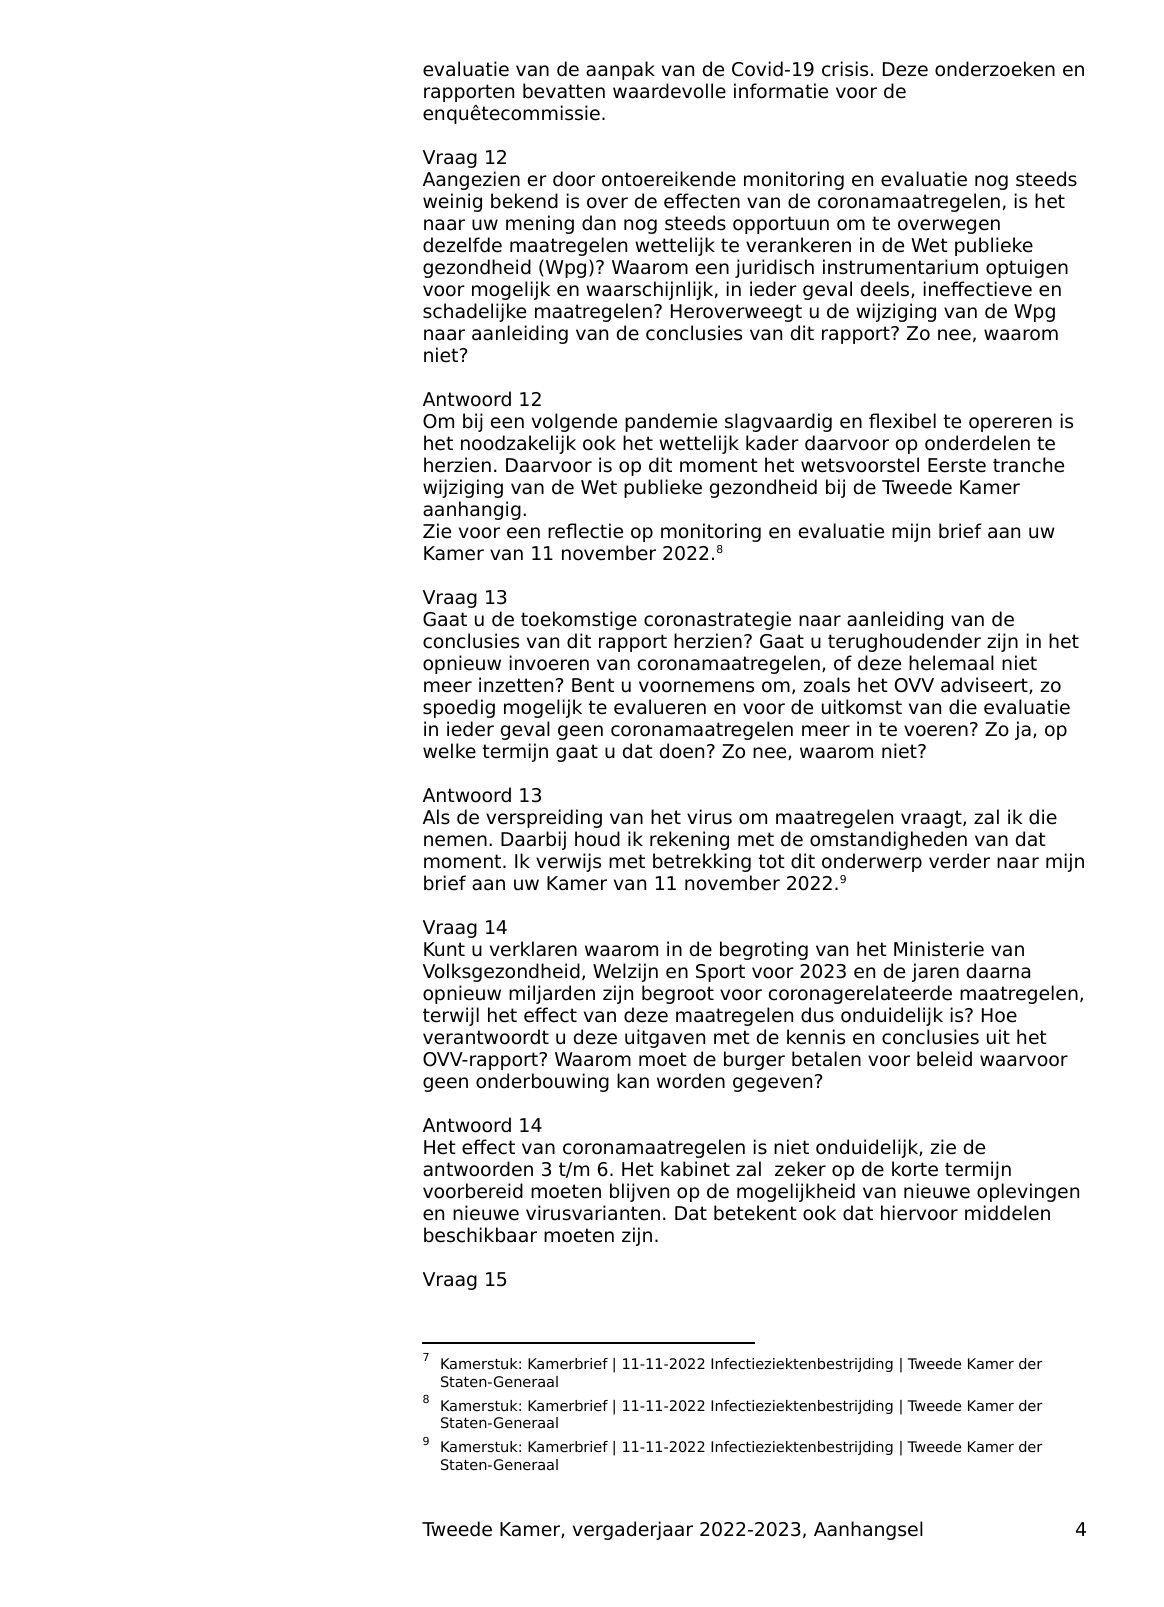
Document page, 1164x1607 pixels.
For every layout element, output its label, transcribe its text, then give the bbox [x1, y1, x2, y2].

text Aangezien er door ontoereikende monitoring en evaluatie nog steeds weinig bekend is over de effecten van de coronamaatregelen, is het naar uw mening dan nog steeds opportuun om te overwegen dezelfde maatregelen wettelijk te verankeren in de Wet publieke gezondheid (Wpg)? Waarom een juridisch instrumentarium optuigen voor mogelijk en waarschijnlijk, in ieder geval deels, ineffectieve en schadelijke maatregelen? Heroverweegt u de wijziging van de Wpg naar aanleiding van de conclusies van dit rapport? Zo nee, waarom niet? [422, 169, 1087, 367]
text Gaat u de toekomstige coronastrategie naar aanleiding van de conclusies van dit rapport herzien? Gaat u terughoudender zijn in het opnieuw invoeren van coronamaatregelen, of deze helemaal niet meer inzetten? Bent u voornemens om, zoals het OVV adviseert, zo spoedig mogelijk te evalueren en voor de uitkomst van die evaluatie in ieder geval geen coronamaatregelen meer in te voeren? Zo ja, op welke termijn gaat u dat doen? Zo nee, waarom niet? [422, 609, 1087, 763]
text Kamerstuk: Kamerbrief | 11-11-2022 Infectieziektenbestrijding | Tweede Kamer der Staten-Generaal [422, 1352, 1087, 1391]
text Om bij een volgende pandemie slagvaardig en flexibel te opereren is het noodzakelijk ook het wettelijk kader daarvoor op onderdelen te herzien. Daarvoor is op dit moment het wetsvoorstel Eerste tranche wijziging van de Wet publieke gezondheid bij de Tweede Kamer aanhangig. [422, 411, 1087, 521]
text Kunt u verklaren waarom in de begroting van het Ministerie van Volksgezondheid, Welzijn en Sport voor 2023 en de jaren daarna opnieuw miljarden zijn begroot voor coronagerelateerde maatregelen, terwijl het effect van deze maatregelen dus onduidelijk is? Hoe verantwoordt u deze uitgaven met de kennis en conclusies uit het OVV-rapport? Waarom moet de burger betalen voor beleid waarvoor geen onderbouwing kan worden gegeven? [422, 939, 1087, 1093]
text Kamerstuk: Kamerbrief | 11-11-2022 Infectieziektenbestrijding | Tweede Kamer der Staten-Generaal [422, 1393, 1087, 1432]
text Antwoord 12 [422, 389, 1087, 411]
text Vraag 13 [422, 587, 1087, 609]
text Antwoord 14 [422, 1115, 1087, 1137]
text Antwoord 13 [422, 785, 1087, 807]
text Het effect van coronamaatregelen is niet onduidelijk, zie de antwoorden 3 t/m 6. Het kabinet zal  zeker op de korte termijn  voorbereid moeten blijven op de mogelijkheid van nieuwe oplevingen en nieuwe virusvarianten. Dat betekent ook dat hiervoor middelen beschikbaar moeten zijn. [422, 1137, 1087, 1247]
text Kamerstuk: Kamerbrief | 11-11-2022 Infectieziektenbestrijding | Tweede Kamer der Staten-Generaal [422, 1435, 1087, 1474]
text Vraag 14 [422, 917, 1087, 939]
text Zie voor een reflectie op monitoring en evaluatie mijn brief aan uw Kamer van 11 november 2022. [422, 521, 1087, 565]
text evaluatie van de aanpak van de Covid-19 crisis. Deze onderzoeken en rapporten bevatten waardevolle informatie voor de enquêtecommissie. [422, 59, 1087, 125]
text Vraag 15 [422, 1269, 1087, 1291]
text Vraag 12 [422, 147, 1087, 169]
text Als de verspreiding van het virus om maatregelen vraagt, zal ik die nemen. Daarbij houd ik rekening met de omstandigheden van dat moment. Ik verwijs met betrekking tot dit onderwerp verder naar mijn brief aan uw Kamer van 11 november 2022. [422, 807, 1087, 895]
